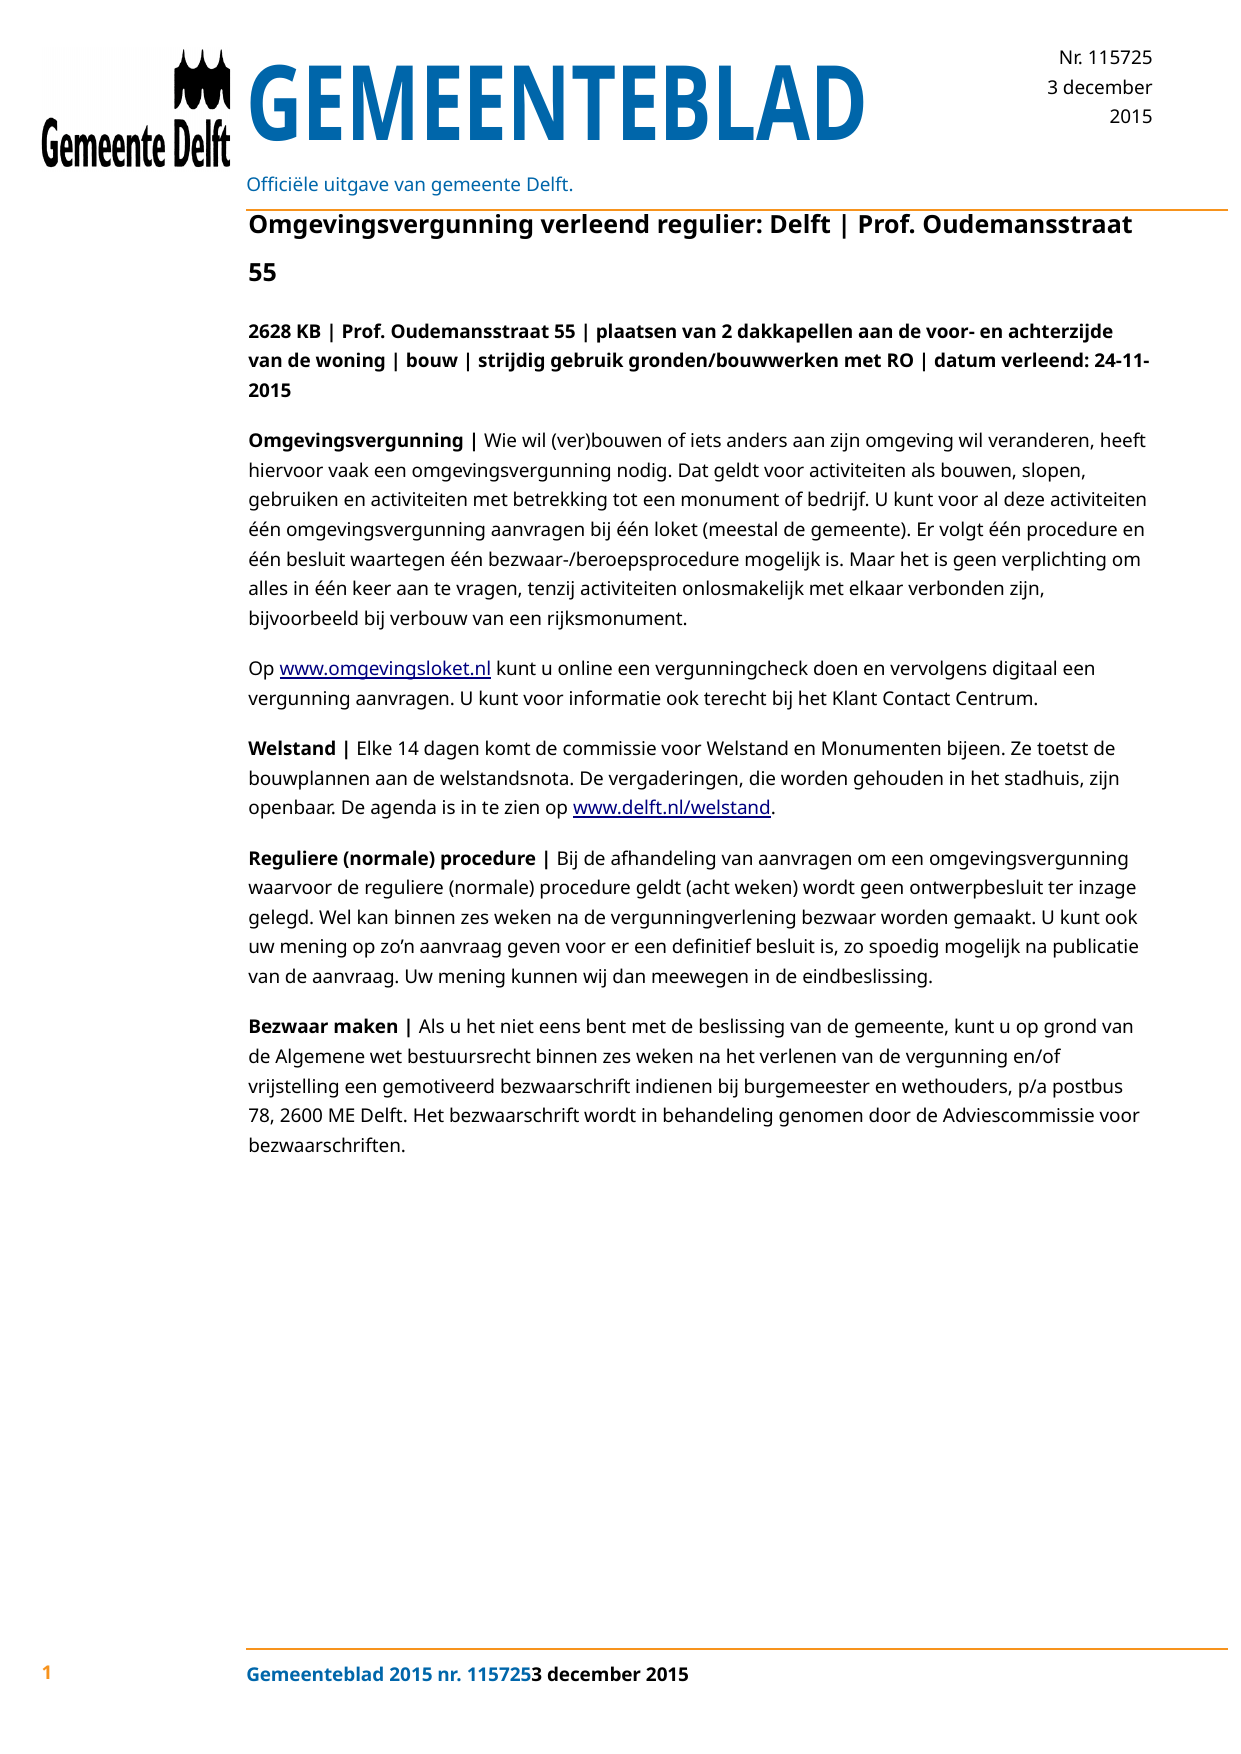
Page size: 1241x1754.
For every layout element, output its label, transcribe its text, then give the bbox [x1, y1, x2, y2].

text Op www.omgevingsloket.nl kunt u online een vergunningcheck doen en vervolgens digitaal een vergunning aanvragen. U kunt voor informatie ook terecht bij het Klant Contact Centrum. [248, 655, 1152, 711]
text Omgevingsvergunning | Wie wil (ver)bouwen of iets anders aan zijn omgeving wil veranderen, heeft hiervoor vaak een omgevingsvergunning nodig. Dat geldt voor activiteiten als bouwen, slopen, gebruiken en activiteiten met betrekking tot een monument of bedrijf. U kunt voor al deze activiteiten één omgevingsvergunning aanvragen bij één loket (meestal de gemeente). Er volgt één procedure en één besluit waartegen één bezwaar-/beroepsprocedure mogelijk is. Maar het is geen verplichting om alles in één keer aan te vragen, tenzij activiteiten onlosmakelijk met elkaar verbonden zijn, bijvoorbeeld bij verbouw van een rijksmonument. [248, 427, 1152, 631]
text 2628 KB | Prof. Oudemansstraat 55 | plaatsen van 2 dakkapellen aan de voor- en achterzijde van de woning | bouw | strijdig gebruik gronden/bouwwerken met RO | datum verleend: 24-11-2015 [248, 318, 1152, 403]
text Reguliere (normale) procedure | Bij de afhandeling van aanvragen om een omgevingsvergunning waarvoor de reguliere (normale) procedure geldt (acht weken) wordt geen ontwerpbesluit ter inzage gelegd. Wel kan binnen zes weken na de vergunningverlening bezwaar worden gemaakt. U kunt ook uw mening op zo’n aanvraag geven voor er een definitief besluit is, zo spoedig mogelijk na publicatie van de aanvraag. Uw mening kunnen wij dan meewegen in de eindbeslissing. [248, 845, 1152, 989]
picture [41, 47, 231, 172]
text Bezwaar maken | Als u het niet eens bent met de beslissing van de gemeente, kunt u op grond van de Algemene wet bestuursrecht binnen zes weken na het verlenen van de vergunning en/of vrijstelling een gemotiveerd bezwaarschrift indienen bij burgemeester en wethouders, p/a postbus 78, 2600 ME Delft. Het bezwaarschrift wordt in behandeling genomen door de Adviescommissie voor bezwaarschriften. [248, 1014, 1152, 1158]
text Omgevingsvergunning verleend regulier: Delft | Prof. Oudemansstraat 55 [248, 211, 1152, 288]
text Welstand | Elke 14 dagen komt de commissie voor Welstand en Monumenten bijeen. Ze toetst de bouwplannen aan de welstandsnota. De vergaderingen, die worden gehouden in het stadhuis, zijn openbaar. De agenda is in te zien op www.delft.nl/welstand. [248, 735, 1152, 820]
